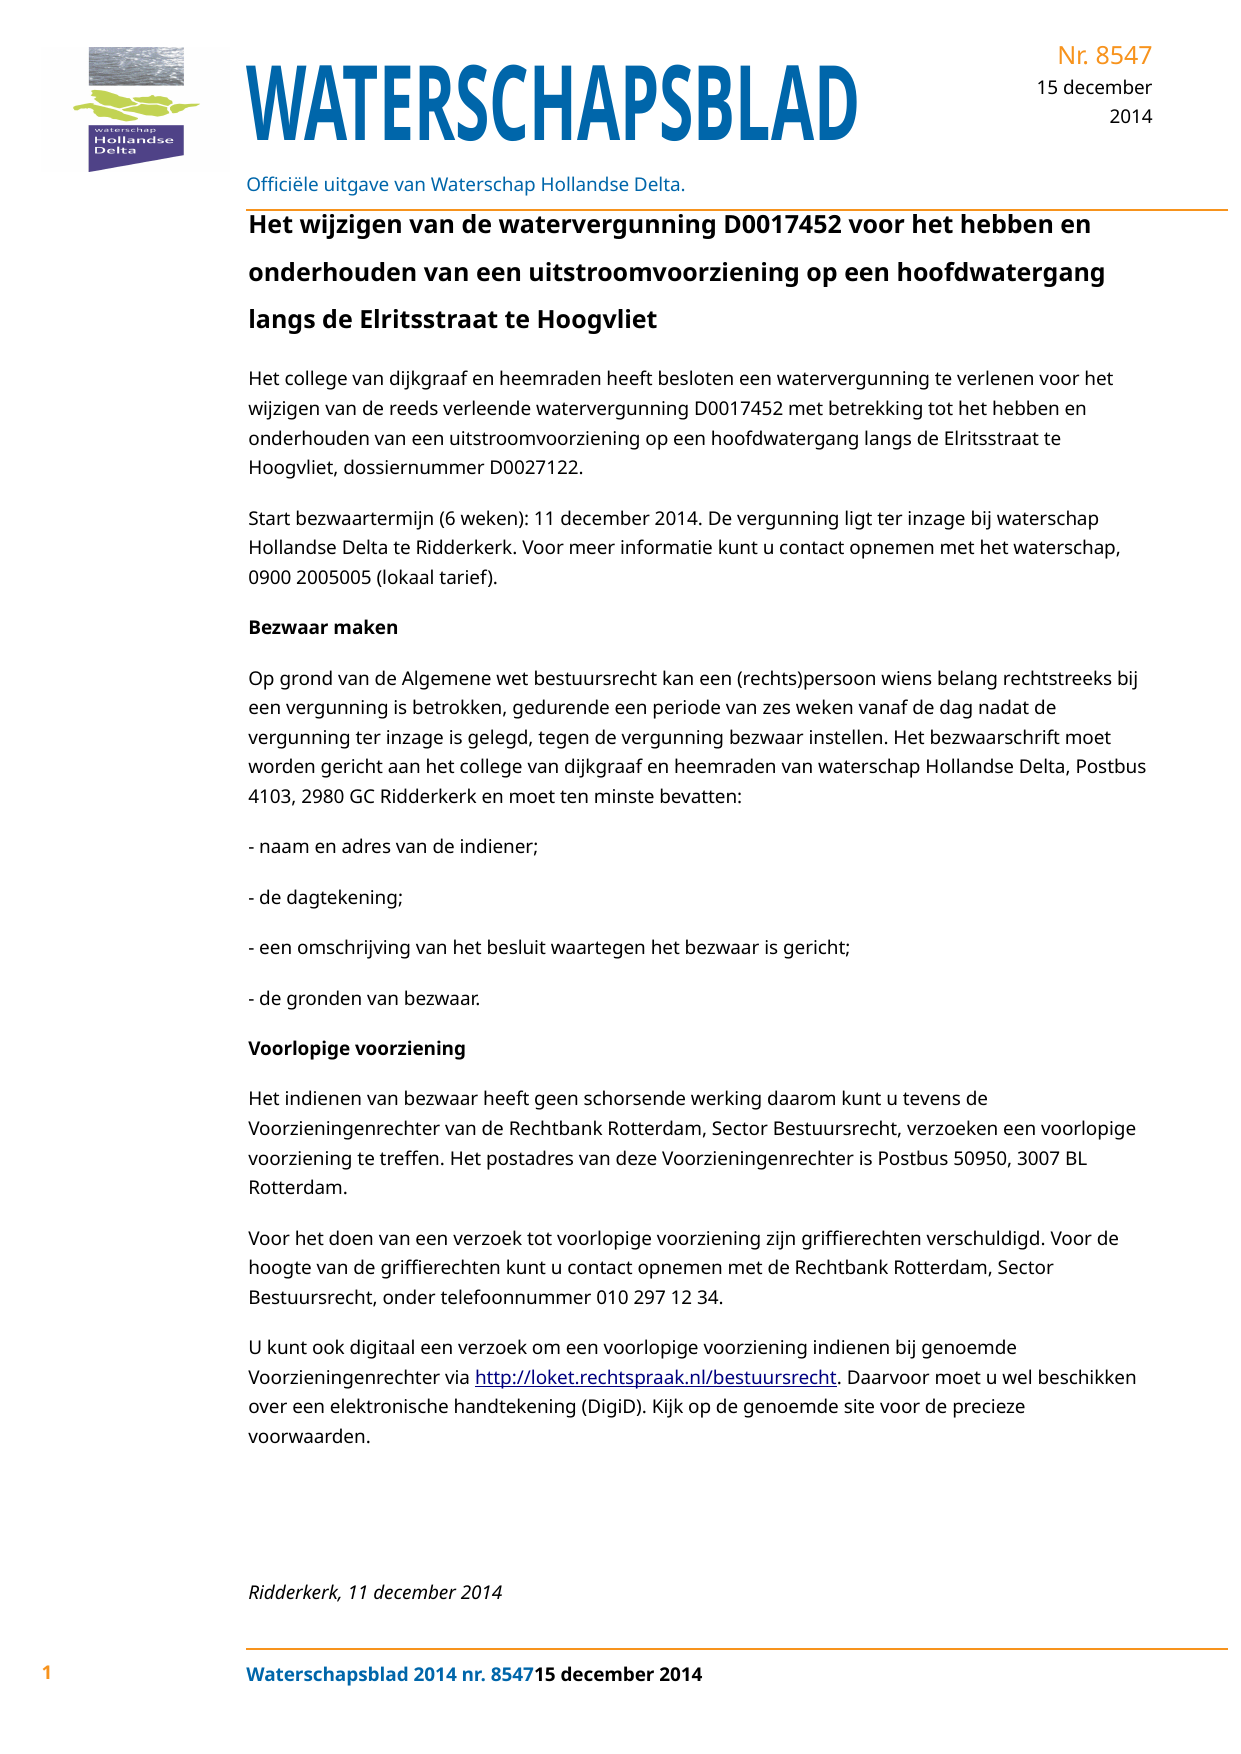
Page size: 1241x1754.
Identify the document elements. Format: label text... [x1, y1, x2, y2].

text Op grond van de Algemene wet bestuursrecht kan een (rechts)persoon wiens belang rechtstreeks bij een vergunning is betrokken, gedurende een periode van zes weken vanaf de dag nadat de vergunning ter inzage is gelegd, tegen de vergunning bezwaar instellen. Het bezwaarschrift moet worden gericht aan het college van dijkgraaf en heemraden van waterschap Hollandse Delta, Postbus 4103, 2980 GC Ridderkerk en moet ten minste bevatten: [248, 665, 1152, 809]
text - de dagtekening; [248, 884, 1152, 909]
text Ridderkerk, 11 december 2014 [248, 1579, 1152, 1605]
text Het college van dijkgraaf en heemraden heeft besloten een watervergunning te verlenen voor het wijzigen van de reeds verleende watervergunning D0017452 met betrekking tot het hebben en onderhouden van een uitstroomvoorziening op een hoofdwatergang langs de Elritsstraat te Hoogvliet, dossiernummer D0027122. [248, 366, 1152, 480]
text - een omschrijving van het besluit waartegen het bezwaar is gericht; [248, 934, 1152, 960]
text Voor het doen van een verzoek tot voorlopige voorziening zijn griffierechten verschuldigd. Voor de hoogte van de griffierechten kunt u contact opnemen met de Rechtbank Rotterdam, Sector Bestuursrecht, onder telefoonnummer 010 297 12 34. [248, 1225, 1152, 1309]
picture [41, 47, 231, 172]
text U kunt ook digitaal een verzoek om een voorlopige voorziening indienen bij genoemde Voorzieningenrechter via http://loket.rechtspraak.nl/bestuursrecht. Daarvoor moet u wel beschikken over een elektronische handtekening (DigiD). Kijk op de genoemde site voor de precieze voorwaarden. [248, 1334, 1152, 1449]
text Het indienen van bezwaar heeft geen schorsende werking daarom kunt u tevens de Voorzieningenrechter van de Rechtbank Rotterdam, Sector Bestuursrecht, verzoeken een voorlopige voorziening te treffen. Het postadres van deze Voorzieningenrechter is Postbus 50950, 3007 BL Rotterdam. [248, 1086, 1152, 1200]
text Start bezwaartermijn (6 weken): 11 december 2014. De vergunning ligt ter inzage bij waterschap Hollandse Delta te Ridderkerk. Voor meer informatie kunt u contact opnemen met het waterschap, 0900 2005005 (lokaal tarief). [248, 505, 1152, 589]
text - naam en adres van de indiener; [248, 833, 1152, 859]
text Voorlopige voorziening [248, 1035, 1152, 1061]
text Het wijzigen van de watervergunning D0017452 voor het hebben en onderhouden van een uitstroomvoorziening op een hoofdwatergang langs de Elritsstraat te Hoogvliet [248, 211, 1152, 336]
text Bezwaar maken [248, 614, 1152, 640]
text - de gronden van bezwaar. [248, 985, 1152, 1010]
